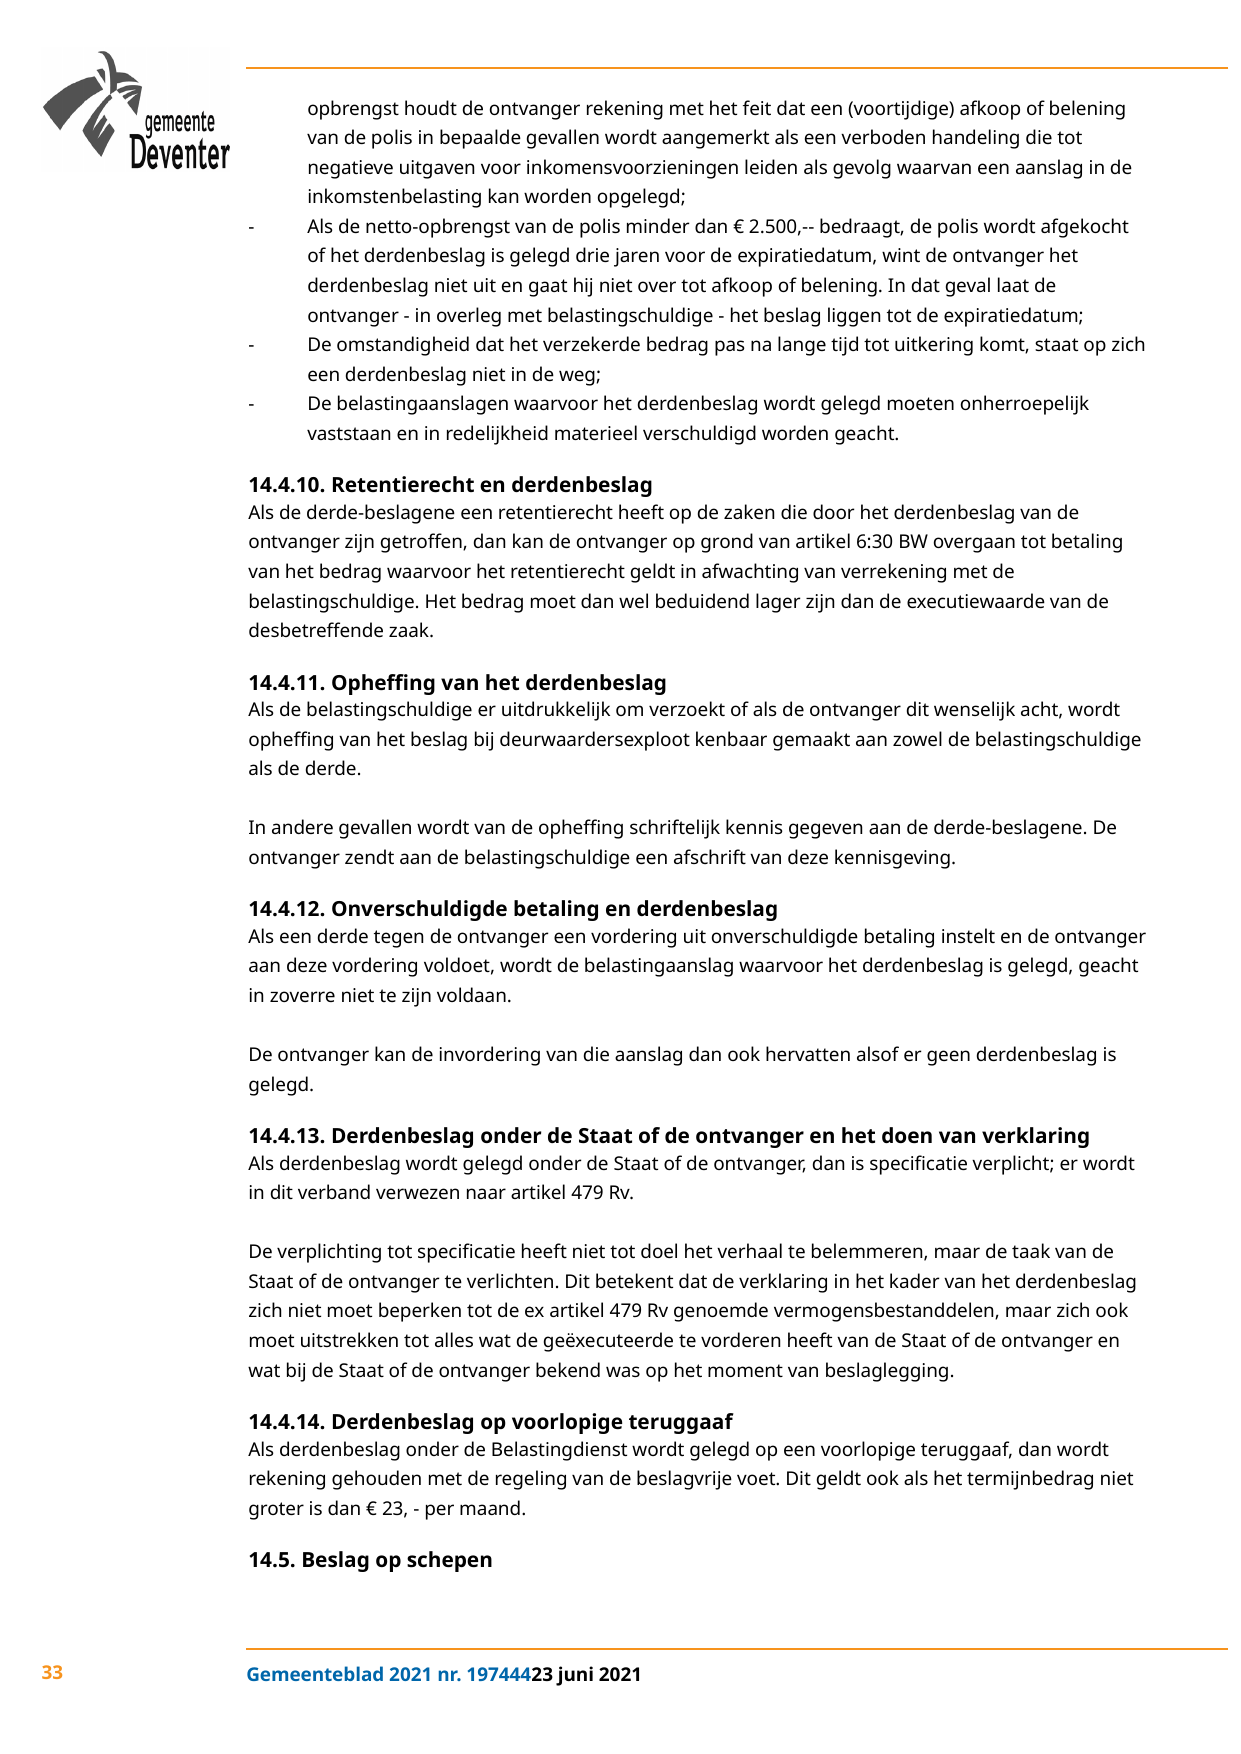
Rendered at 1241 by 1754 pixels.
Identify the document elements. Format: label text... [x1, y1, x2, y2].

list opbrengst houdt de ontvanger rekening met het feit dat een (voortijdige) afkoop of belening van de polis in bepaalde gevallen wordt aangemerkt als een verboden handeling die tot negatieve uitgaven voor inkomensvoorzieningen leiden als gevolg waarvan een aanslag in de inkomstenbelasting kan worden opgelegd; [248, 95, 1152, 209]
text 14.4.12. Onverschuldigde betaling en derdenbeslag [248, 894, 1152, 923]
text 14.5. Beslag op schepen [248, 1545, 1152, 1574]
text Als derdenbeslag wordt gelegd onder de Staat of de ontvanger, dan is specificatie verplicht; er wordt in dit verband verwezen naar artikel 479 Rv. [248, 1150, 1152, 1205]
text De ontvanger kan de invordering van die aanslag dan ook hervatten alsof er geen derdenbeslag is gelegd. [248, 1041, 1152, 1097]
list Als de netto-opbrengst van de polis minder dan € 2.500,-- bedraagt, de polis wordt afgekocht of het derdenbeslag is gelegd drie jaren voor de expiratiedatum, wint de ontvanger het derdenbeslag niet uit en gaat hij niet over tot afkoop of belening. In dat geval laat de ontvanger - in overleg met belastingschuldige - het beslag liggen tot de expiratiedatum; [248, 213, 1152, 328]
text Als de derde-beslagene een retentierecht heeft op de zaken die door het derdenbeslag van de ontvanger zijn getroffen, dan kan de ontvanger op grond van artikel 6:30 BW overgaan tot betaling van het bedrag waarvoor het retentierecht geldt in afwachting van verrekening met de belastingschuldige. Het bedrag moet dan wel beduidend lager zijn dan de executiewaarde van de desbetreffende zaak. [248, 499, 1152, 643]
text In andere gevallen wordt van de opheffing schriftelijk kennis gegeven aan de derde-beslagene. De ontvanger zendt aan de belastingschuldige een afschrift van deze kennisgeving. [248, 814, 1152, 870]
picture [41, 47, 231, 172]
text 14.4.13. Derdenbeslag onder de Staat of de ontvanger en het doen van verklaring [248, 1121, 1152, 1150]
text Als de belastingschuldige er uitdrukkelijk om verzoekt of als de ontvanger dit wenselijk acht, wordt opheffing van het beslag bij deurwaardersexploot kenbaar gemaakt aan zowel de belastingschuldige als de derde. [248, 696, 1152, 781]
list De omstandigheid dat het verzekerde bedrag pas na lange tijd tot uitkering komt, staat op zich een derdenbeslag niet in de weg; [248, 331, 1152, 387]
text De verplichting tot specificatie heeft niet tot doel het verhaal te belemmeren, maar de taak van de Staat of de ontvanger te verlichten. Dit betekent dat de verklaring in het kader van het derdenbeslag zich niet moet beperken tot de ex artikel 479 Rv genoemde vermogensbestanddelen, maar zich ook moet uitstrekken tot alles wat de geëxecuteerde te vorderen heeft van de Staat of de ontvanger en wat bij de Staat of de ontvanger bekend was op het moment van beslaglegging. [248, 1238, 1152, 1383]
text Als derdenbeslag onder de Belastingdienst wordt gelegd op een voorlopige teruggaaf, dan wordt rekening gehouden met de regeling van de beslagvrije voet. Dit geldt ook als het termijnbedrag niet groter is dan € 23, - per maand. [248, 1436, 1152, 1521]
list De belastingaanslagen waarvoor het derdenbeslag wordt gelegd moeten onherroepelijk vaststaan en in redelijkheid materieel verschuldigd worden geacht. [248, 391, 1152, 446]
text 14.4.11. Opheffing van het derdenbeslag [248, 668, 1152, 696]
text 14.4.14. Derdenbeslag op voorlopige teruggaaf [248, 1407, 1152, 1436]
text 14.4.10. Retentierecht en derdenbeslag [248, 471, 1152, 499]
text Als een derde tegen de ontvanger een vordering uit onverschuldigde betaling instelt en de ontvanger aan deze vordering voldoet, wordt de belastingaanslag waarvoor het derdenbeslag is gelegd, geacht in zoverre niet te zijn voldaan. [248, 923, 1152, 1008]
